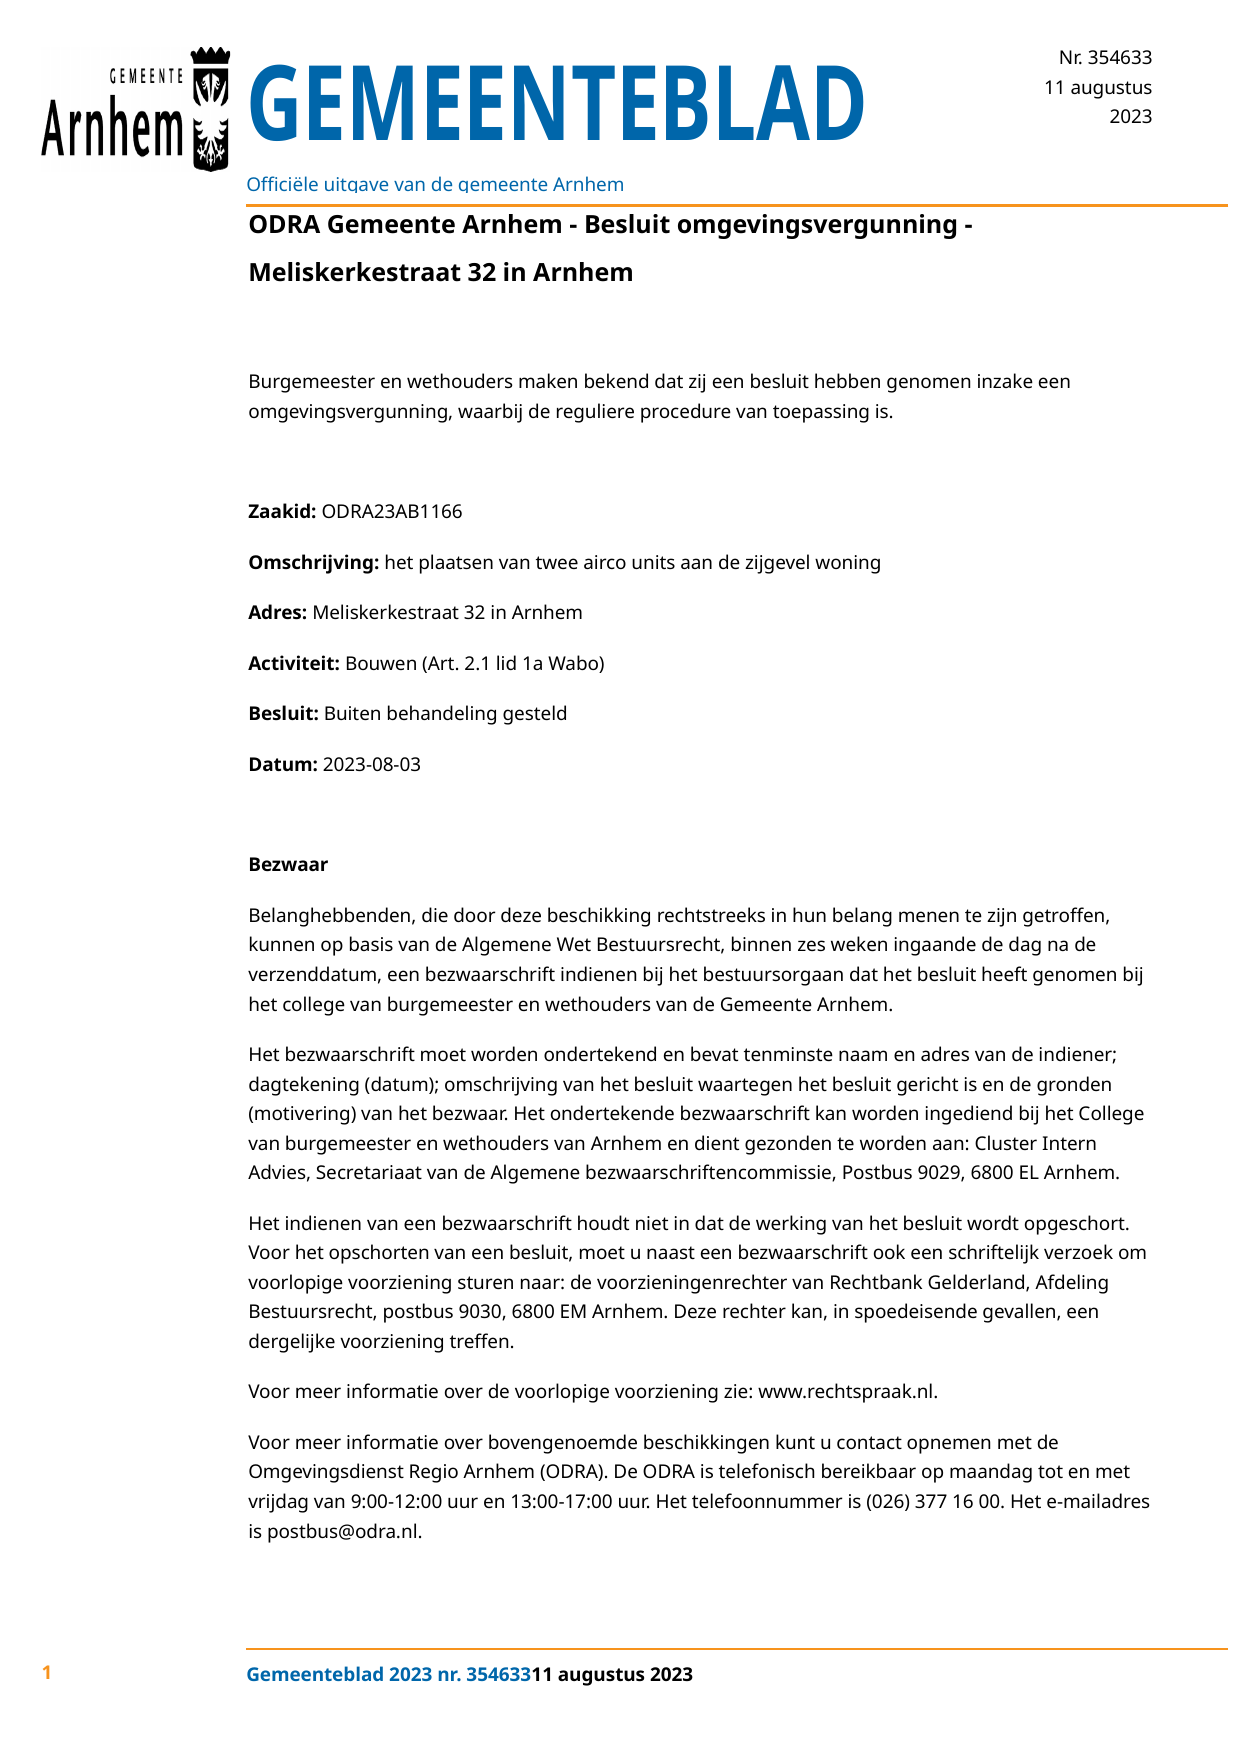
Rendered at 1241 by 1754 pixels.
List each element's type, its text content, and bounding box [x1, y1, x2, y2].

text Zaakid: ODRA23AB1166 [248, 499, 1152, 524]
text Het indienen van een bezwaarschrift houdt niet in dat de werking van het besluit wordt opgeschort. Voor het opschorten van een besluit, moet u naast een bezwaarschrift ook een schriftelijk verzoek om voorlopige voorziening sturen naar: de voorzieningenrechter van Rechtbank Gelderland, Afdeling Bestuursrecht, postbus 9030, 6800 EM Arnhem. Deze rechter kan, in spoedeisende gevallen, een dergelijke voorziening treffen. [248, 1210, 1152, 1354]
text Belanghebbenden, die door deze beschikking rechtstreeks in hun belang menen te zijn getroffen, kunnen op basis van de Algemene Wet Bestuursrecht, binnen zes weken ingaande de dag na de verzenddatum, een bezwaarschrift indienen bij het bestuursorgaan dat het besluit heeft genomen bij het college van burgemeester en wethouders van de Gemeente Arnhem. [248, 902, 1152, 1017]
text Omschrijving: het plaatsen van twee airco units aan de zijgevel woning [248, 549, 1152, 575]
text Bezwaar [248, 852, 1152, 877]
text ODRA Gemeente Arnhem - Besluit omgevingsvergunning - Meliskerkestraat 32 in Arnhem [248, 207, 1152, 288]
text Voor meer informatie over bovengenoemde beschikkingen kunt u contact opnemen met de Omgevingsdienst Regio Arnhem (ODRA). De ODRA is telefonisch bereikbaar op maandag tot en met vrijdag van 9:00-12:00 uur en 13:00-17:00 uur. Het telefoonnummer is (026) 377 16 00. Het e-mailadres is postbus@odra.nl. [248, 1429, 1152, 1544]
text Adres: Meliskerkestraat 32 in Arnhem [248, 599, 1152, 625]
text Besluit: Buiten behandeling gesteld [248, 700, 1152, 726]
text Burgemeester en wethouders maken bekend dat zij een besluit hebben genomen inzake een omgevingsvergunning, waarbij de reguliere procedure van toepassing is. [248, 368, 1152, 424]
text Het bezwaarschrift moet worden ondertekend en bevat tenminste naam en adres van de indiener; dagtekening (datum); omschrijving van het besluit waartegen het besluit gericht is en de gronden (motivering) van het bezwaar. Het ondertekende bezwaarschrift kan worden ingediend bij het College van burgemeester en wethouders van Arnhem en dient gezonden te worden aan: Cluster Intern Advies, Secretariaat van de Algemene bezwaarschriftencommissie, Postbus 9029, 6800 EL Arnhem. [248, 1041, 1152, 1185]
picture [41, 47, 231, 172]
text Datum: 2023-08-03 [248, 751, 1152, 777]
text Voor meer informatie over de voorlopige voorziening zie: www.rechtspraak.nl. [248, 1379, 1152, 1404]
text Activiteit: Bouwen (Art. 2.1 lid 1a Wabo) [248, 650, 1152, 676]
